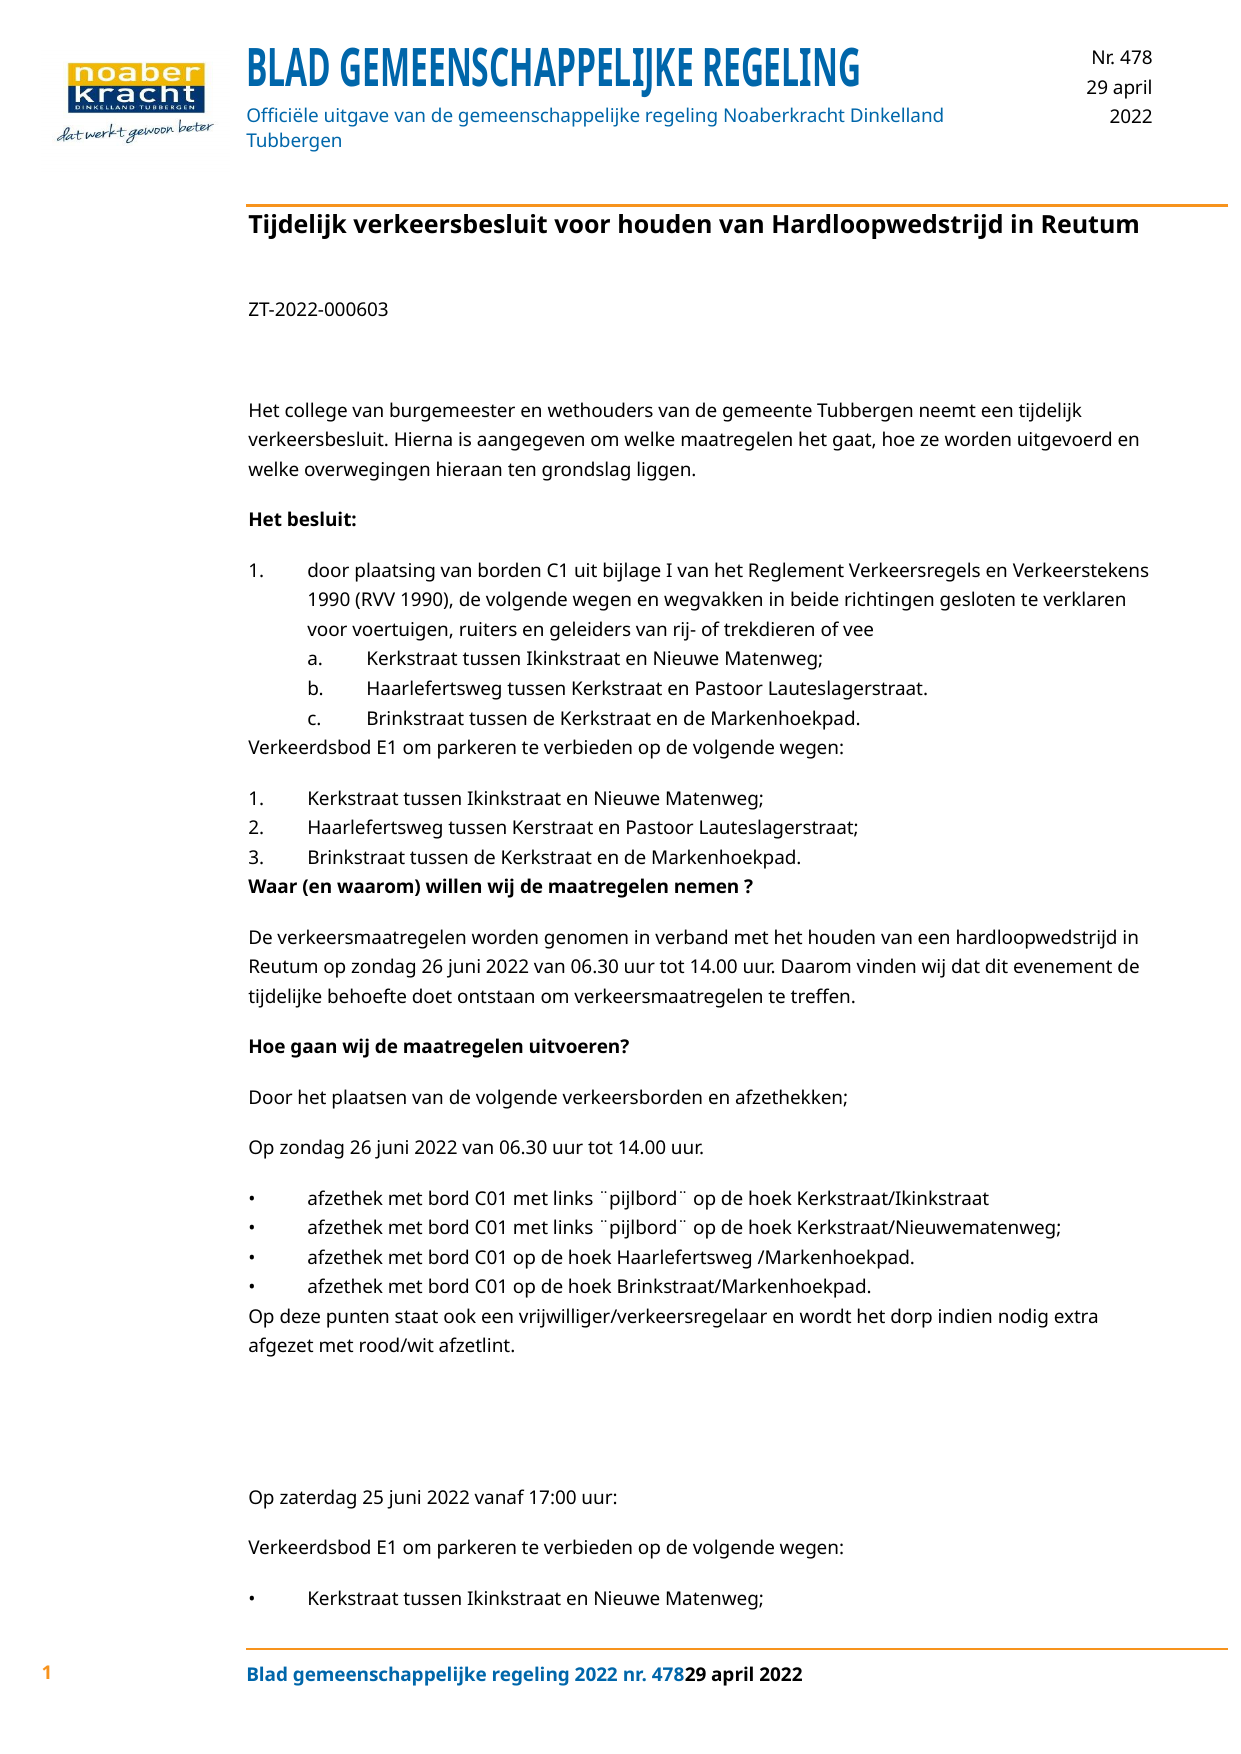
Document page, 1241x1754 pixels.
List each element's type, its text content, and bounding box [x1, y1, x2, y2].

text De verkeersmaatregelen worden genomen in verband met het houden van een hardloopwedstrijd in Reutum op zondag 26 juni 2022 van 06.30 uur tot 14.00 uur. Daarom vinden wij dat dit evenement de tijdelijke behoefte doet ontstaan om verkeersmaatregelen te treffen. [248, 924, 1152, 1009]
picture [41, 47, 231, 172]
text Op deze punten staat ook een vrijwilliger/verkeersregelaar en wordt het dorp indien nodig extra afgezet met rood/wit afzetlint. [248, 1303, 1152, 1358]
text Waar (en waarom) willen wij de maatregelen nemen ? [248, 873, 1152, 899]
text Verkeerdsbod E1 om parkeren te verbieden op de volgende wegen: [248, 734, 1152, 760]
list afzethek met bord C01 op de hoek Haarlefertsweg /Markenhoekpad. [248, 1244, 1152, 1270]
list Haarlefertsweg tussen Kerstraat en Pastoor Lauteslagerstraat; [248, 814, 1152, 840]
text Het besluit: [248, 506, 1152, 532]
list Brinkstraat tussen de Kerkstraat en de Markenhoekpad. [248, 844, 1152, 870]
text Verkeerdsbod E1 om parkeren te verbieden op de volgende wegen: [248, 1534, 1152, 1560]
text Op zondag 26 juni 2022 van 06.30 uur tot 14.00 uur. [248, 1134, 1152, 1160]
list Kerkstraat tussen Ikinkstraat en Nieuwe Matenweg; [248, 1585, 1152, 1611]
list afzethek met bord C01 op de hoek Brinkstraat/Markenhoekpad. [248, 1273, 1152, 1299]
text ZT-2022-000603 [248, 296, 1152, 322]
text Het college van burgemeester en wethouders van de gemeente Tubbergen neemt een tijdelijk verkeersbesluit. Hierna is aangegeven om welke maatregelen het gaat, hoe ze worden uitgevoerd en welke overwegingen hieraan ten grondslag liggen. [248, 397, 1152, 482]
list afzethek met bord C01 met links ¨pijlbord¨ op de hoek Kerkstraat/Nieuwematenweg; [248, 1214, 1152, 1240]
list Brinkstraat tussen de Kerkstraat en de Markenhoekpad. [307, 705, 1152, 731]
text Hoe gaan wij de maatregelen uitvoeren? [248, 1033, 1152, 1059]
list Haarlefertsweg tussen Kerkstraat en Pastoor Lauteslagerstraat. [307, 675, 1152, 701]
list afzethek met bord C01 met links ¨pijlbord¨ op de hoek Kerkstraat/Ikinkstraat [248, 1185, 1152, 1211]
list Kerkstraat tussen Ikinkstraat en Nieuwe Matenweg; [248, 785, 1152, 811]
text Door het plaatsen van de volgende verkeersborden en afzethekken; [248, 1084, 1152, 1110]
list door plaatsing van borden C1 uit bijlage I van het Reglement Verkeersregels en Verkeerstekens 1990 (RVV 1990), de volgende wegen en wegvakken in beide richtingen gesloten te verklaren voor voertuigen, ruiters en geleiders van rij- of trekdieren of vee [248, 557, 1152, 642]
text Op zaterdag 25 juni 2022 vanaf 17:00 uur: [248, 1484, 1152, 1510]
list Kerkstraat tussen Ikinkstraat en Nieuwe Matenweg; [307, 646, 1152, 671]
text Tijdelijk verkeersbesluit voor houden van Hardloopwedstrijd in Reutum [248, 207, 1152, 241]
